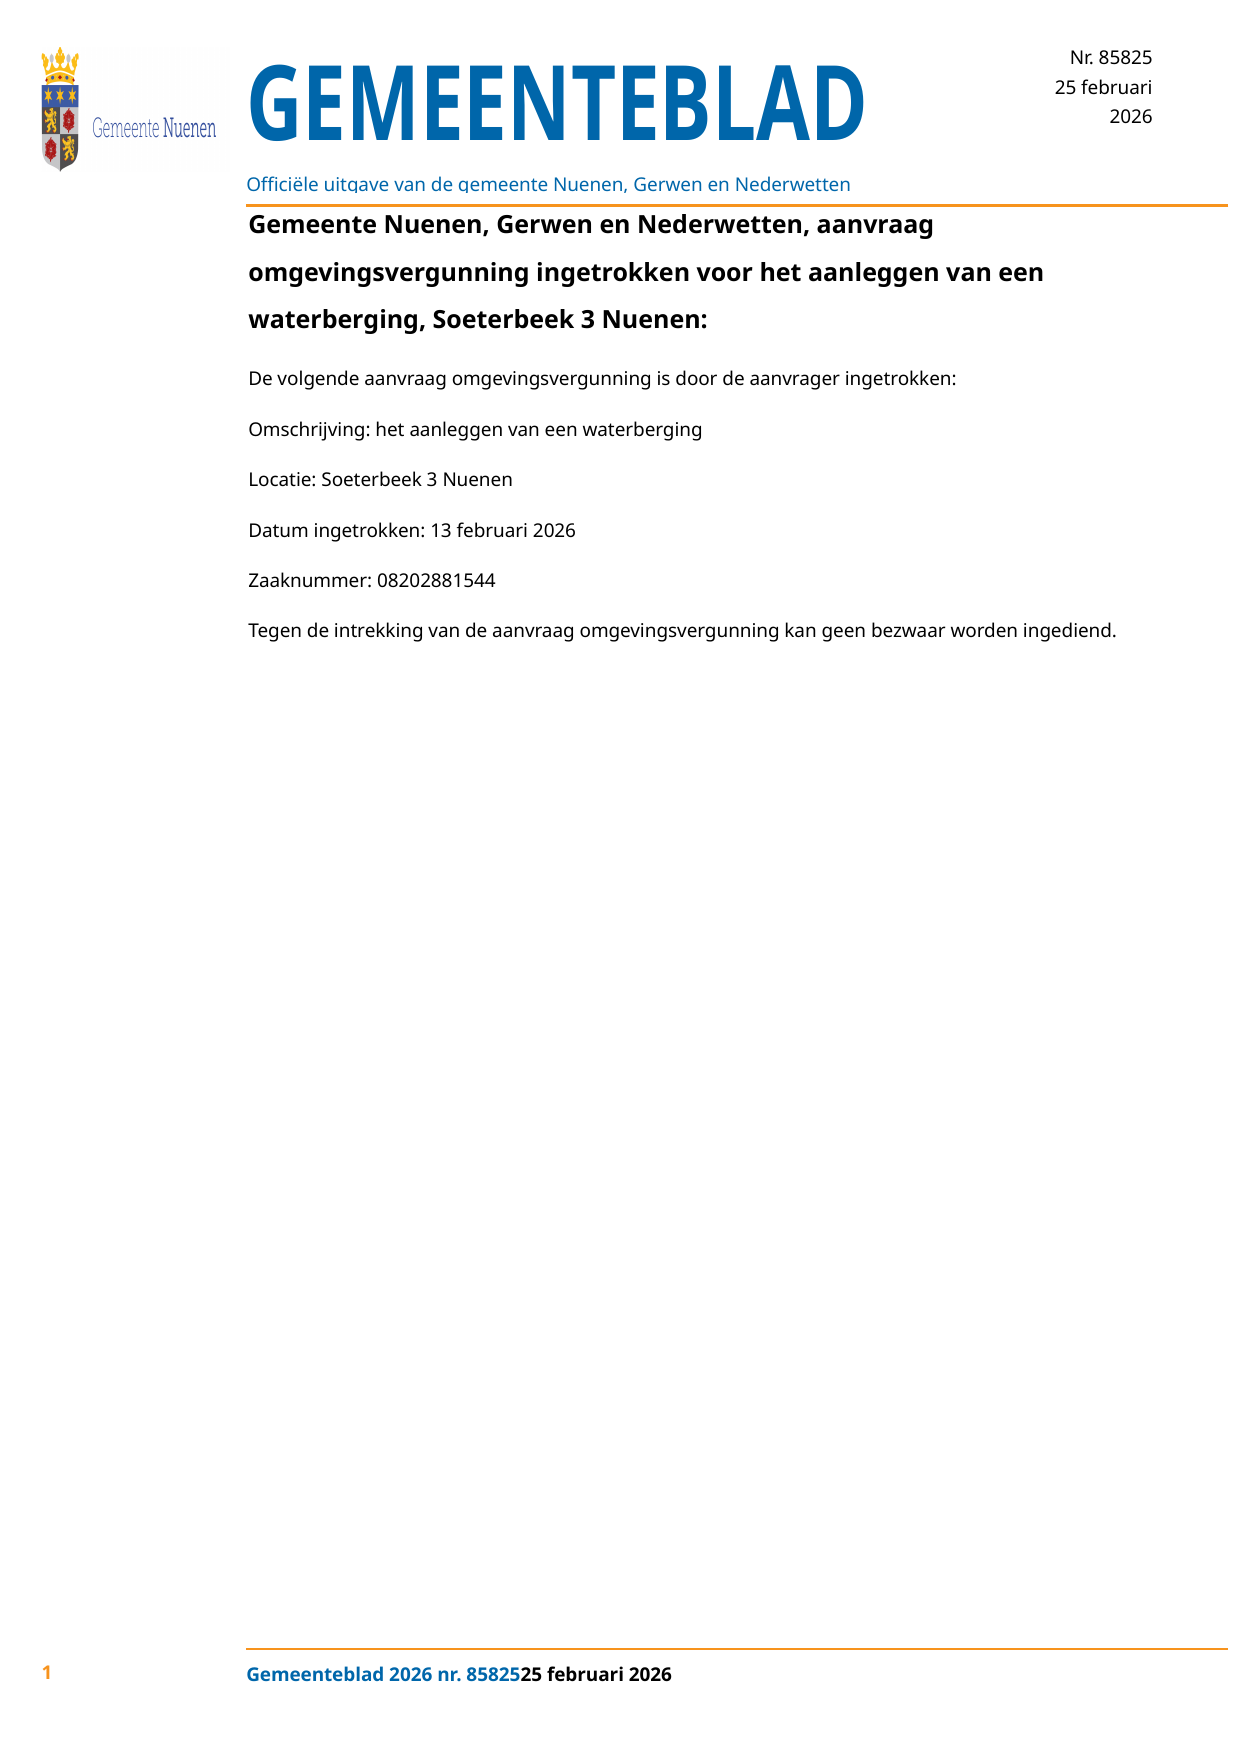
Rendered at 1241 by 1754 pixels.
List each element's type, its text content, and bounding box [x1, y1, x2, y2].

text De volgende aanvraag omgevingsvergunning is door de aanvrager ingetrokken: [248, 366, 1152, 391]
text Zaaknummer: 08202881544 [248, 567, 1152, 593]
text Locatie: Soeterbeek 3 Nuenen [248, 466, 1152, 492]
text Omschrijving: het aanleggen van een waterberging [248, 416, 1152, 442]
picture [41, 47, 231, 172]
text Tegen de intrekking van de aanvraag omgevingsvergunning kan geen bezwaar worden ingediend. [248, 618, 1152, 643]
text Datum ingetrokken: 13 februari 2026 [248, 517, 1152, 542]
text Gemeente Nuenen, Gerwen en Nederwetten, aanvraag omgevingsvergunning ingetrokken voor het aanleggen van een waterberging, Soeterbeek 3 Nuenen: [248, 207, 1152, 336]
